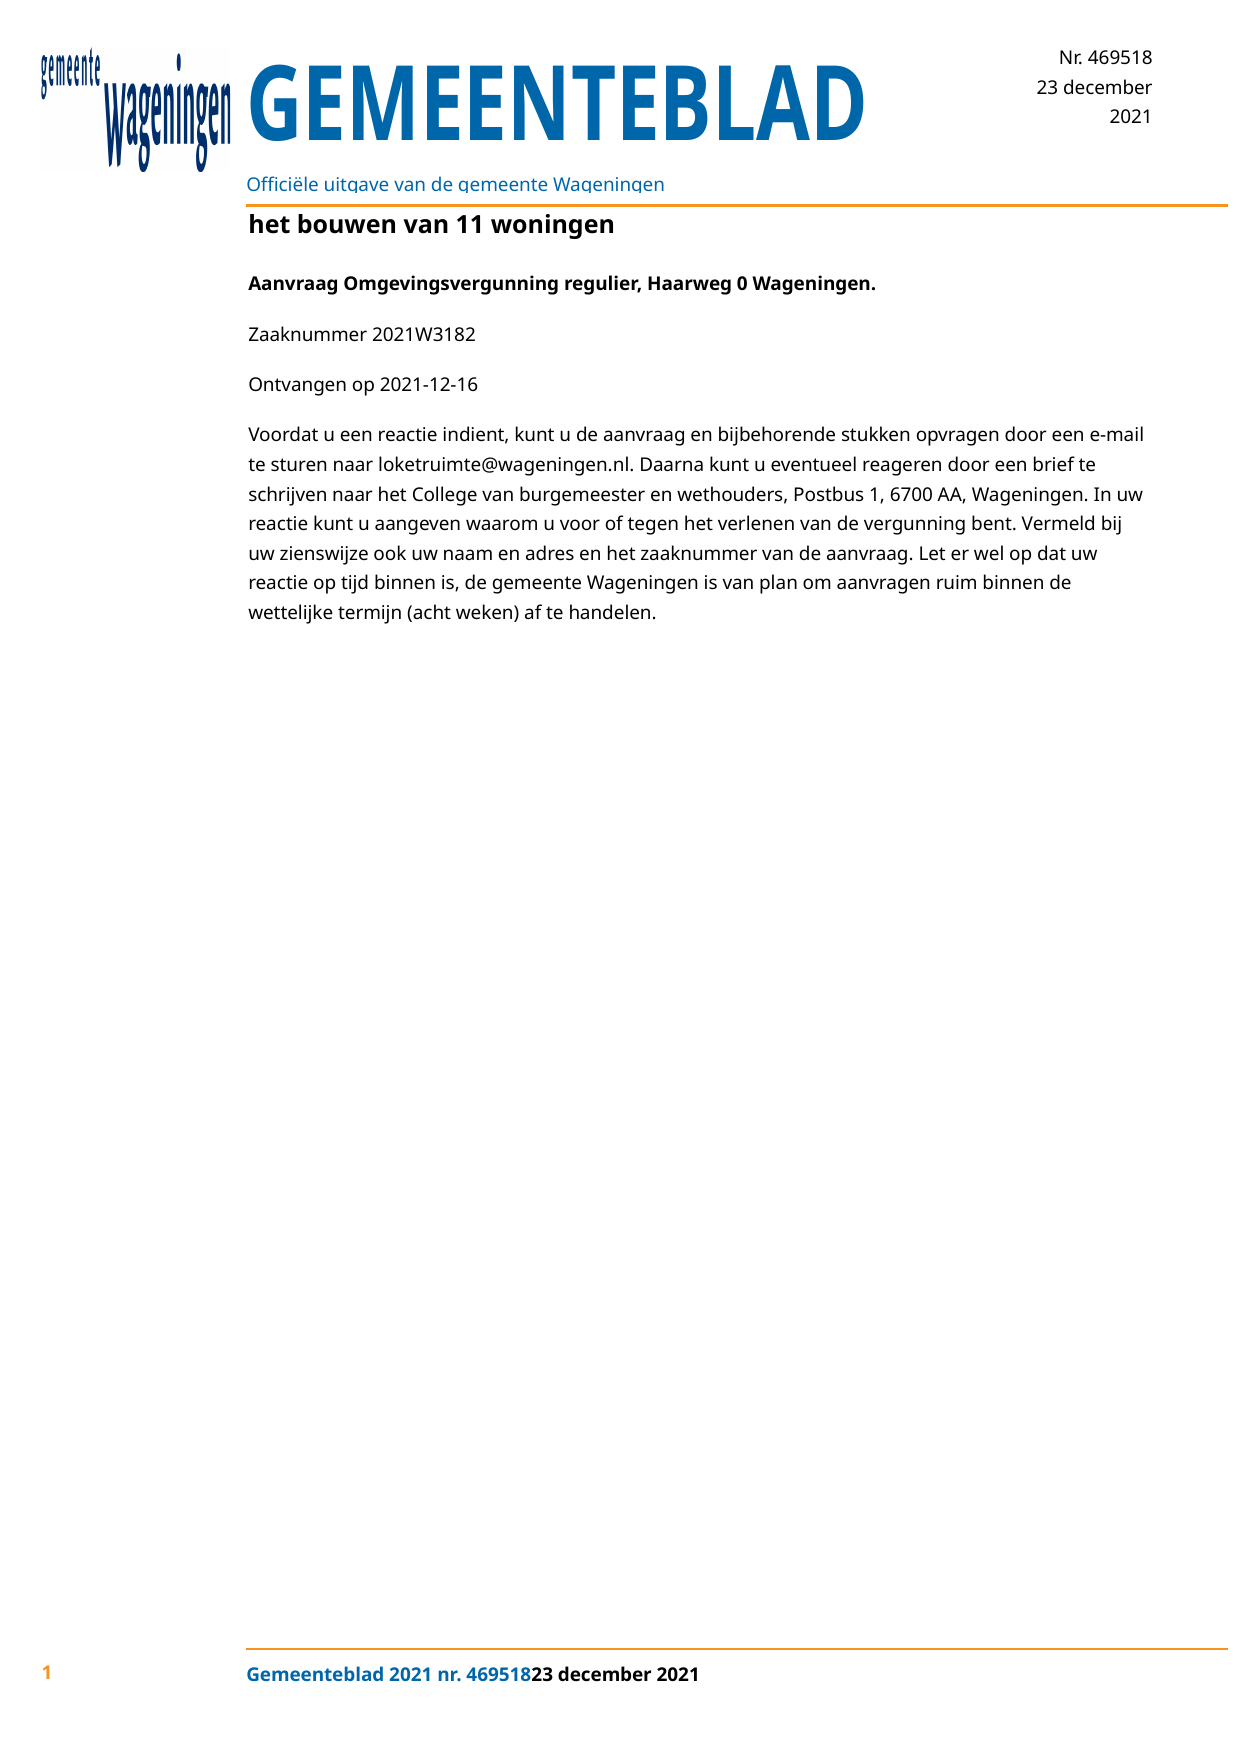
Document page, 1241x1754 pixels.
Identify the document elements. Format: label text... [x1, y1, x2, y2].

text het bouwen van 11 woningen [248, 207, 1152, 241]
text Zaaknummer 2021W3182 [248, 321, 1152, 346]
text Aanvraag Omgevingsvergunning regulier, Haarweg 0 Wageningen. [248, 270, 1152, 296]
text Voordat u een reactie indient, kunt u de aanvraag en bijbehorende stukken opvragen door een e-mail te sturen naar loketruimte@wageningen.nl. Daarna kunt u eventueel reageren door een brief te schrijven naar het College van burgemeester en wethouders, Postbus 1, 6700 AA, Wageningen. In uw reactie kunt u aangeven waarom u voor of tegen het verlenen van de vergunning bent. Vermeld bij uw zienswijze ook uw naam en adres en het zaaknummer van de aanvraag. Let er wel op dat uw reactie op tijd binnen is, de gemeente Wageningen is van plan om aanvragen ruim binnen de wettelijke termijn (acht weken) af te handelen. [248, 422, 1152, 625]
text Ontvangen op 2021-12-16 [248, 371, 1152, 397]
picture [41, 47, 231, 172]
